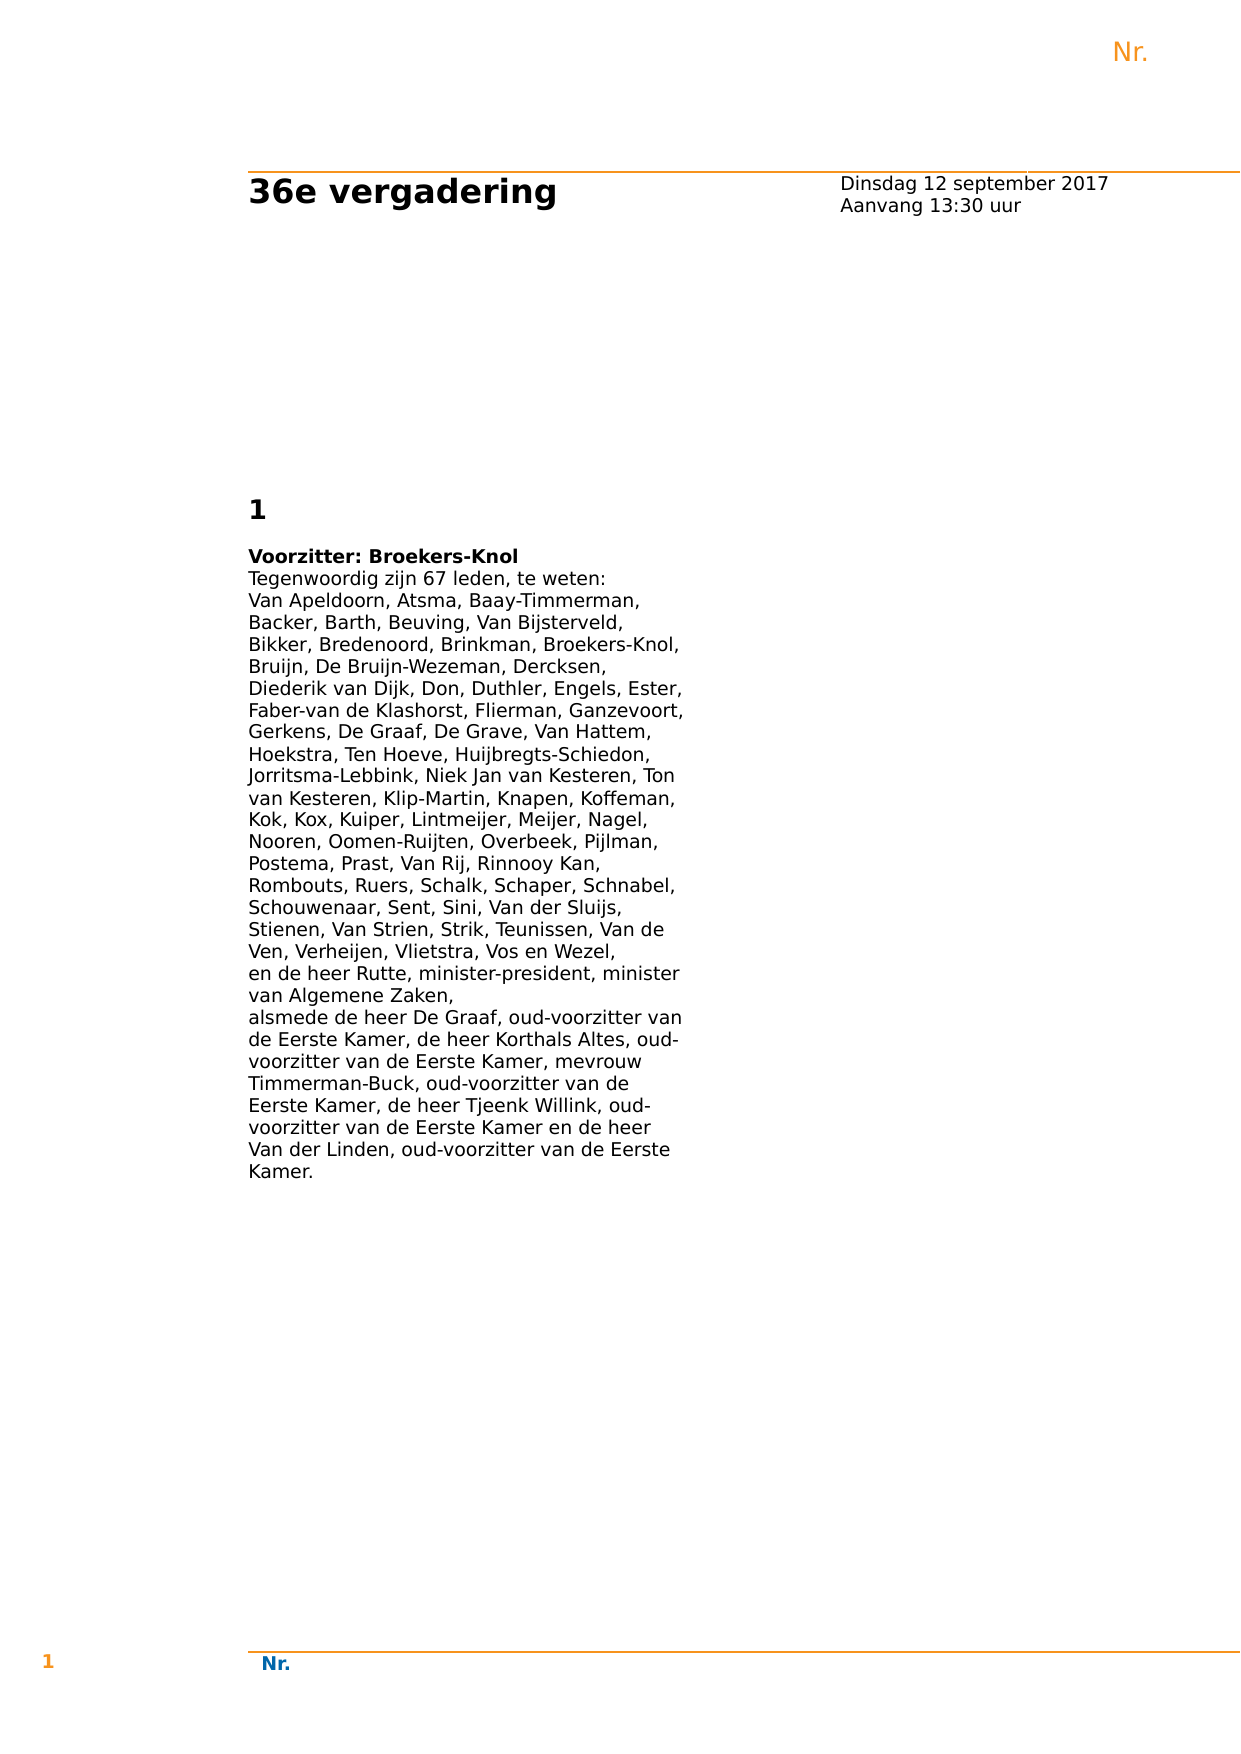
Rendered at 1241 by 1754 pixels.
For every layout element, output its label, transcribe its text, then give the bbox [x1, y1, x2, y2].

text Van Apeldoorn, Atsma, Baay-Timmerman, Backer, Barth, Beuving, Van Bijsterveld, Bikker, Bredenoord, Brinkman, Broekers-Knol, Bruijn, De Bruijn-Wezeman, Dercksen, Diederik van Dijk, Don, Duthler, Engels, Ester, Faber-van de Klashorst, Flierman, Ganzevoort, Gerkens, De Graaf, De Grave, Van Hattem, Hoekstra, Ten Hoeve, Huijbregts-Schiedon, Jorritsma-Lebbink, Niek Jan van Kesteren, Ton van Kesteren, Klip-Martin, Knapen, Koffeman, Kok, Kox, Kuiper, Lintmeijer, Meijer, Nagel, Nooren, Oomen-Ruijten, Overbeek, Pijlman, Postema, Prast, Van Rij, Rinnooy Kan, Rombouts, Ruers, Schalk, Schaper, Schnabel, Schouwenaar, Sent, Sini, Van der Sluijs, Stienen, Van Strien, Strik, Teunissen, Van de Ven, Verheijen, Vlietstra, Vos en Wezel, [248, 589, 691, 963]
text Voorzitter: Broekers-Knol [248, 546, 691, 568]
text Tegenwoordig zijn 67 leden, te weten: [248, 568, 691, 589]
table_header Dinsdag 12 september 2017 [840, 173, 1163, 195]
text alsmede de heer De Graaf, oud-voorzitter van de Eerste Kamer, de heer Korthals Altes, oud-voorzitter van de Eerste Kamer, mevrouw Timmerman-Buck, oud-voorzitter van de Eerste Kamer, de heer Tjeenk Willink, oud-voorzitter van de Eerste Kamer en de heer Van der Linden, oud-voorzitter van de Eerste Kamer. [248, 1007, 691, 1183]
title 1 [248, 494, 691, 526]
table_cell Aanvang 13:30 uur [840, 195, 1163, 217]
text en de heer Rutte, minister-president, minister van Algemene Zaken, [248, 963, 691, 1007]
table_header 36e vergadering [248, 173, 840, 217]
